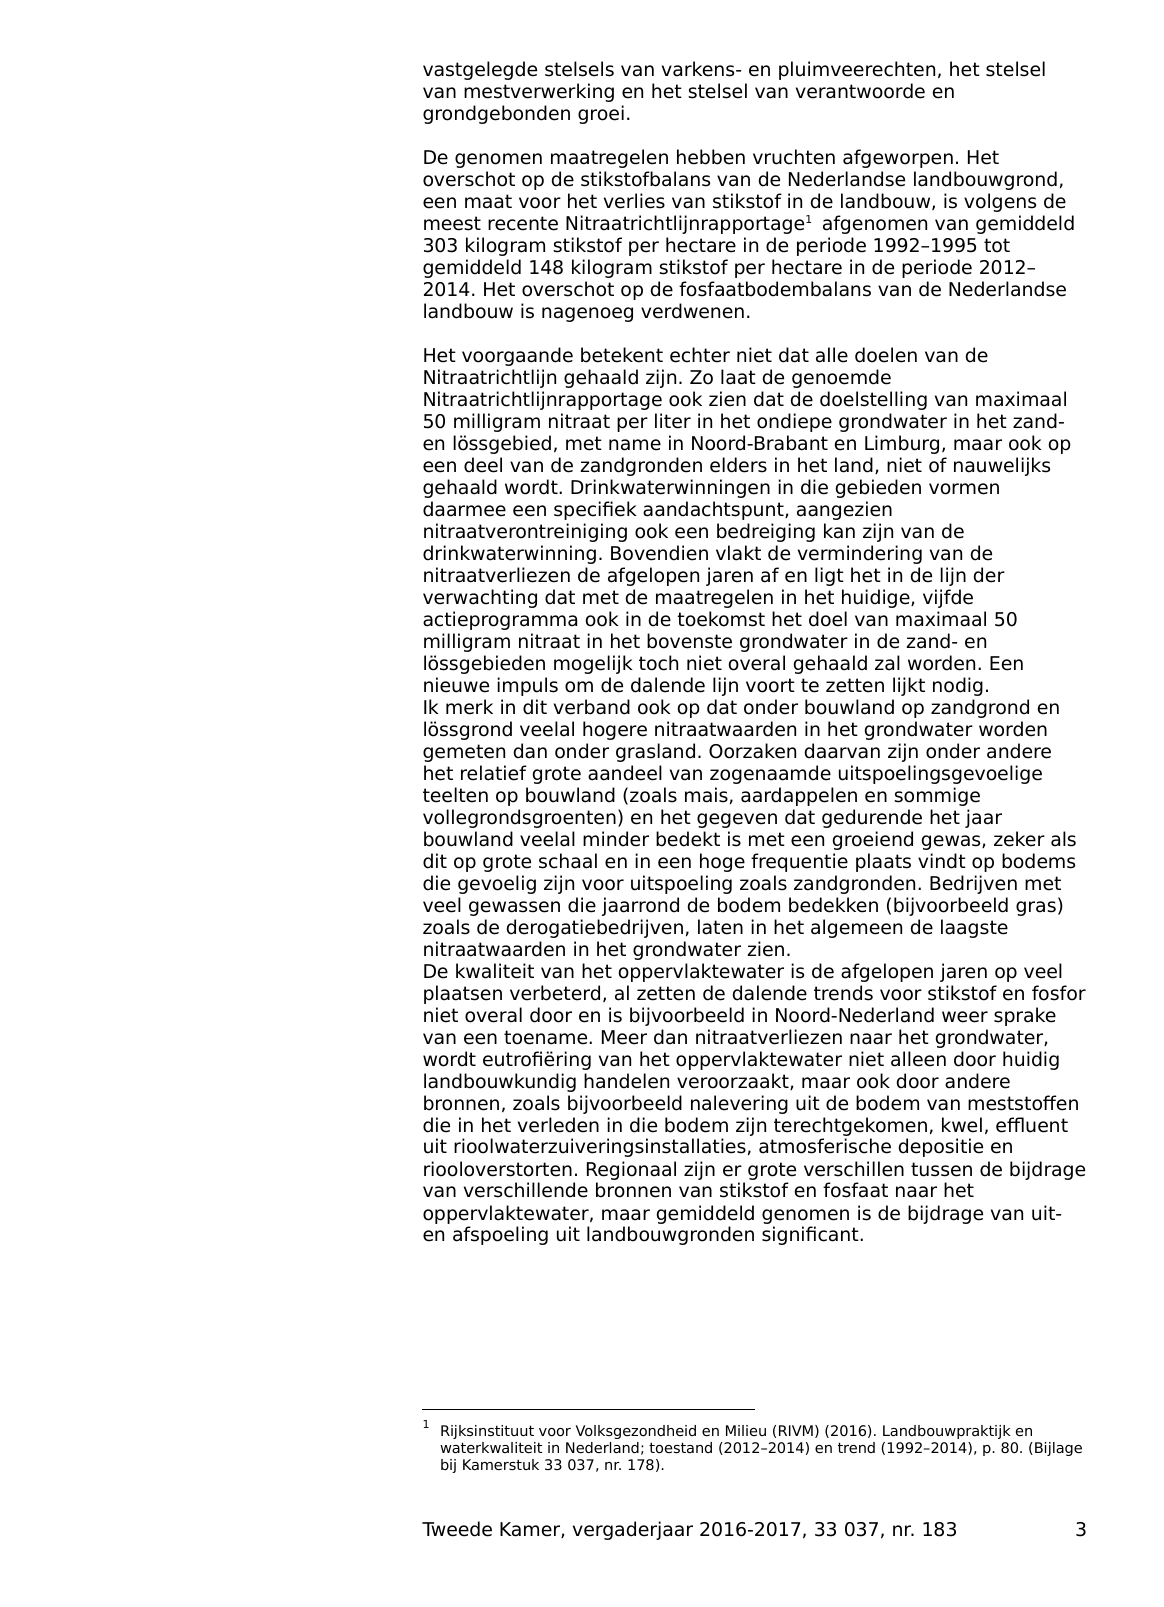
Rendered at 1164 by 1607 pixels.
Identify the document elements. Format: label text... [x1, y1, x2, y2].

text Ik merk in dit verband ook op dat onder bouwland op zandgrond en lössgrond veelal hogere nitraatwaarden in het grondwater worden gemeten dan onder grasland. Oorzaken daarvan zijn onder andere het relatief grote aandeel van zogenaamde uitspoelingsgevoelige teelten op bouwland (zoals mais, aardappelen en sommige vollegrondsgroenten) en het gegeven dat gedurende het jaar bouwland veelal minder bedekt is met een groeiend gewas, zeker als dit op grote schaal en in een hoge frequentie plaats vindt op bodems die gevoelig zijn voor uitspoeling zoals zandgronden. Bedrijven met veel gewassen die jaarrond de bodem bedekken (bijvoorbeeld gras) zoals de derogatiebedrijven, laten in het algemeen de laagste nitraatwaarden in het grondwater zien. [422, 697, 1087, 961]
text De genomen maatregelen hebben vruchten afgeworpen. Het overschot op de stikstofbalans van de Nederlandse landbouwgrond, een maat voor het verlies van stikstof in de landbouw, is volgens de meest recente Nitraatrichtlijnrapportage afgenomen van gemiddeld 303 kilogram stikstof per hectare in de periode 1992–1995 tot gemiddeld 148 kilogram stikstof per hectare in de periode 2012–2014. Het overschot op de fosfaatbodembalans van de Nederlandse landbouw is nagenoeg verdwenen. [422, 147, 1087, 323]
text Het voorgaande betekent echter niet dat alle doelen van de Nitraatrichtlijn gehaald zijn. Zo laat de genoemde Nitraatrichtlijnrapportage ook zien dat de doelstelling van maximaal 50 milligram nitraat per liter in het ondiepe grondwater in het zand- en lössgebied, met name in Noord-Brabant en Limburg, maar ook op een deel van de zandgronden elders in het land, niet of nauwelijks gehaald wordt. Drinkwaterwinningen in die gebieden vormen daarmee een specifiek aandachtspunt, aangezien nitraatverontreiniging ook een bedreiging kan zijn van de drinkwaterwinning. Bovendien vlakt de vermindering van de nitraatverliezen de afgelopen jaren af en ligt het in de lijn der verwachting dat met de maatregelen in het huidige, vijfde actieprogramma ook in de toekomst het doel van maximaal 50 milligram nitraat in het bovenste grondwater in de zand- en lössgebieden mogelijk toch niet overal gehaald zal worden. Een nieuwe impuls om de dalende lijn voort te zetten lijkt nodig. [422, 345, 1087, 697]
text De kwaliteit van het oppervlaktewater is de afgelopen jaren op veel plaatsen verbeterd, al zetten de dalende trends voor stikstof en fosfor niet overal door en is bijvoorbeeld in Noord-Nederland weer sprake van een toename. Meer dan nitraatverliezen naar het grondwater, wordt eutrofiëring van het oppervlaktewater niet alleen door huidig landbouwkundig handelen veroorzaakt, maar ook door andere bronnen, zoals bijvoorbeeld nalevering uit de bodem van meststoffen die in het verleden in die bodem zijn terechtgekomen, kwel, effluent uit rioolwaterzuiveringsinstallaties, atmosferische depositie en riooloverstorten. Regionaal zijn er grote verschillen tussen de bijdrage van verschillende bronnen van stikstof en fosfaat naar het oppervlaktewater, maar gemiddeld genomen is de bijdrage van uit- en afspoeling uit landbouwgronden significant. [422, 961, 1087, 1246]
text vastgelegde stelsels van varkens- en pluimveerechten, het stelsel van mestverwerking en het stelsel van verantwoorde en grondgebonden groei. [422, 59, 1087, 125]
text Rijksinstituut voor Volksgezondheid en Milieu (RIVM) (2016). Landbouwpraktijk en waterkwaliteit in Nederland; toestand (2012–2014) en trend (1992–2014), p. 80. (Bijlage bij Kamerstuk 33 037, nr. 178). [422, 1418, 1087, 1474]
